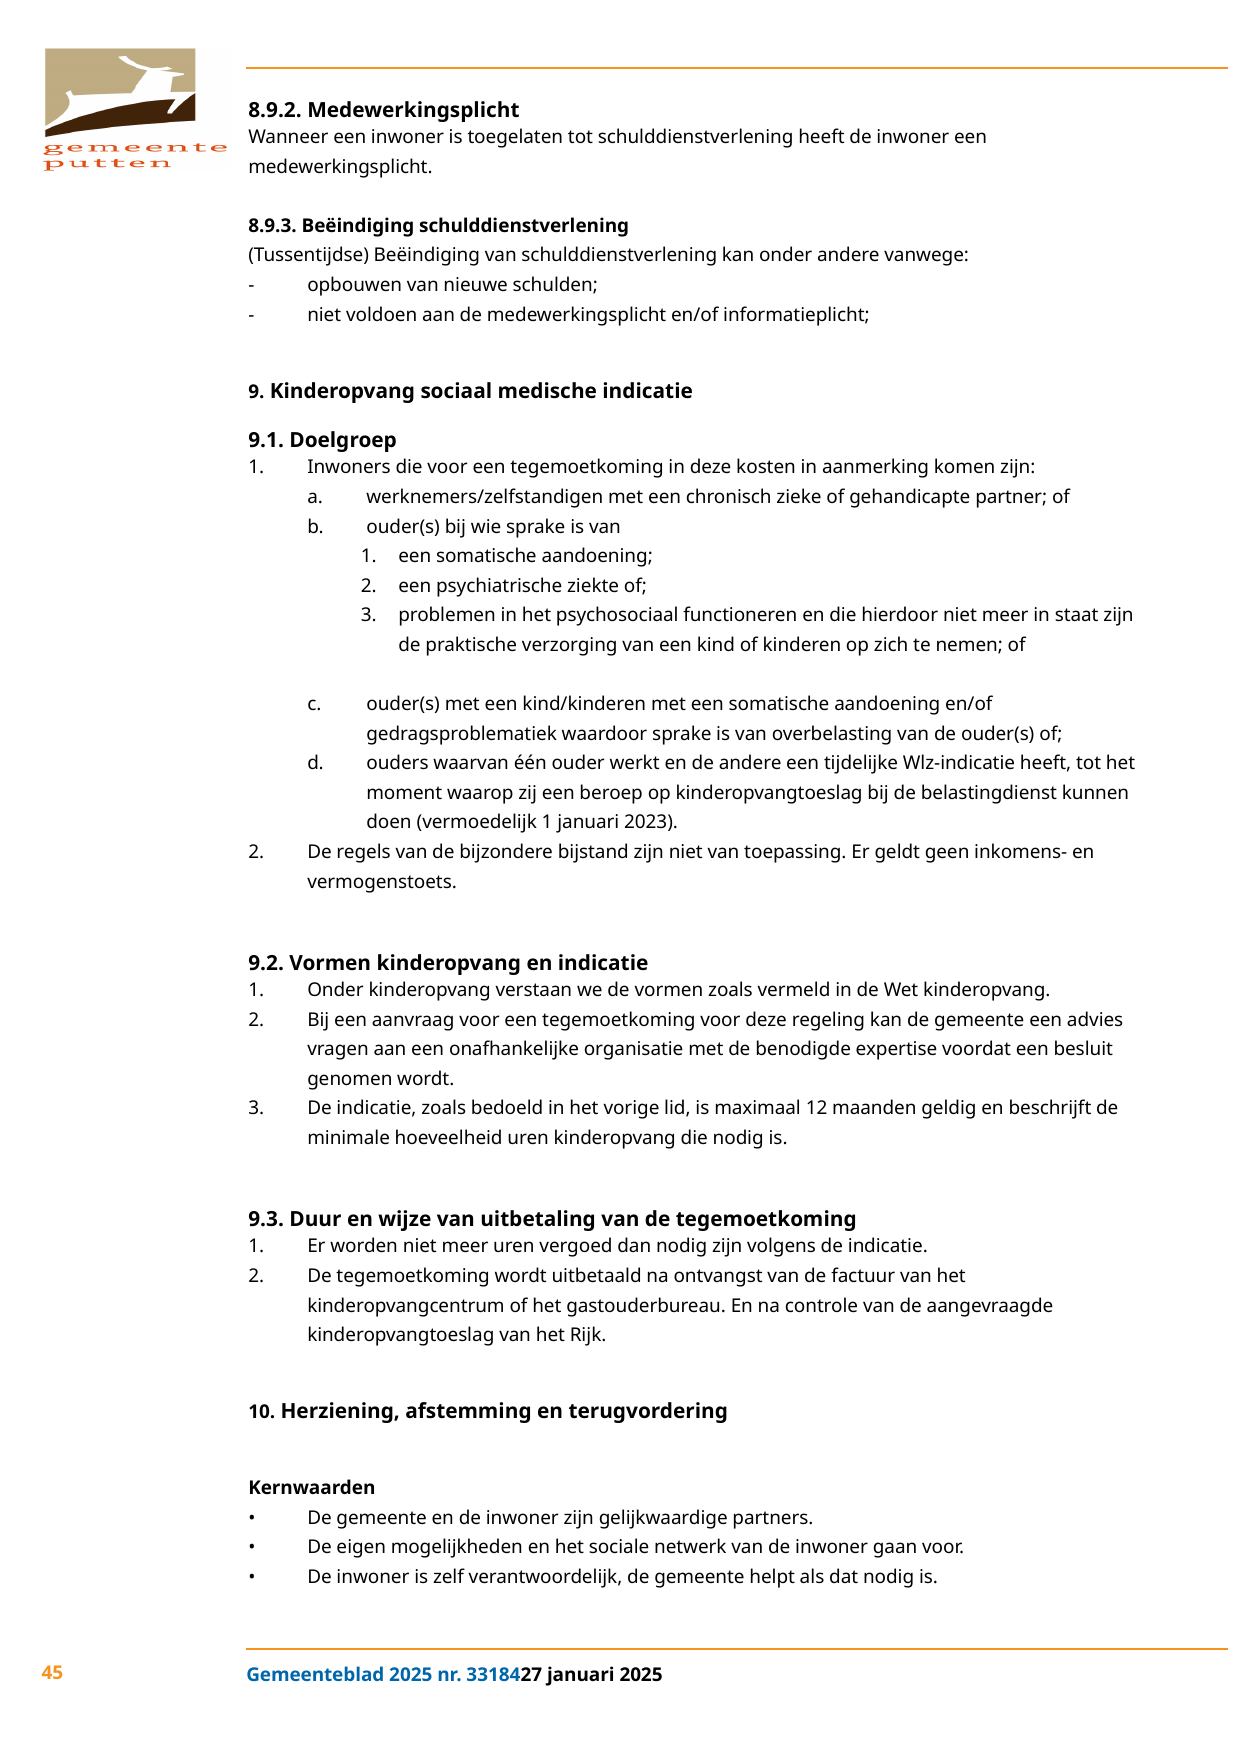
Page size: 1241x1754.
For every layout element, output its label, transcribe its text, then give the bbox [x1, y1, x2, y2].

list werknemers/zelfstandigen met een chronisch zieke of gehandicapte partner; of [307, 483, 1152, 509]
list problemen in het psychosociaal functioneren en die hierdoor niet meer in staat zijn de praktische verzorging van een kind of kinderen op zich te nemen; of [361, 602, 1152, 657]
text 9.3. Duur en wijze van uitbetaling van de tegemoetkoming [248, 1204, 1152, 1233]
text 9. Kinderopvang sociaal medische indicatie [248, 376, 1152, 404]
text 8.9.2. Medewerkingsplicht [248, 95, 1152, 123]
list opbouwen van nieuwe schulden; [248, 271, 1152, 297]
list Bij een aanvraag voor een tegemoetkoming voor deze regeling kan de gemeente een advies vragen aan een onafhankelijke organisatie met de benodigde expertise voordat een besluit genomen wordt. [248, 1006, 1152, 1091]
picture [41, 47, 231, 172]
text Wanneer een inwoner is toegelaten tot schulddienstverlening heeft de inwoner een medewerkingsplicht. [248, 123, 1152, 178]
list De eigen mogelijkheden en het sociale netwerk van de inwoner gaan voor. [248, 1533, 1152, 1559]
text 10. Herziening, afstemming en terugvordering [248, 1397, 1152, 1425]
list Inwoners die voor een tegemoetkoming in deze kosten in aanmerking komen zijn: [248, 454, 1152, 479]
text 9.2. Vormen kinderopvang en indicatie [248, 948, 1152, 976]
text (Tussentijdse) Beëindiging van schulddienstverlening kan onder andere vanwege: [248, 242, 1152, 267]
list ouder(s) met een kind/kinderen met een somatische aandoening en/of gedragsproblematiek waardoor sprake is van overbelasting van de ouder(s) of; [307, 690, 1152, 746]
list De tegemoetkoming wordt uitbetaald na ontvangst van de factuur van het kinderopvangcentrum of het gastouderbureau. En na controle van de aangevraagde kinderopvangtoeslag van het Rijk. [248, 1262, 1152, 1347]
list ouders waarvan één ouder werkt en de andere een tijdelijke Wlz-indicatie heeft, tot het moment waarop zij een beroep op kinderopvangtoeslag bij de belastingdienst kunnen doen (vermoedelijk 1 januari 2023). [307, 749, 1152, 834]
text 8.9.3. Beëindiging schulddienstverlening [248, 212, 1152, 238]
list een somatische aandoening; [361, 542, 1152, 568]
list een psychiatrische ziekte of; [361, 572, 1152, 598]
text Kernwaarden [248, 1474, 1152, 1500]
list niet voldoen aan de medewerkingsplicht en/of informatieplicht; [248, 301, 1152, 326]
list Er worden niet meer uren vergoed dan nodig zijn volgens de indicatie. [248, 1233, 1152, 1258]
list De gemeente en de inwoner zijn gelijkwaardige partners. [248, 1504, 1152, 1529]
list De inwoner is zelf verantwoordelijk, de gemeente helpt als dat nodig is. [248, 1563, 1152, 1589]
list ouder(s) bij wie sprake is van [307, 513, 1152, 538]
list Onder kinderopvang verstaan we de vormen zoals vermeld in de Wet kinderopvang. [248, 976, 1152, 1002]
list De regels van de bijzondere bijstand zijn niet van toepassing. Er geldt geen inkomens- en vermogenstoets. [248, 838, 1152, 893]
text 9.1. Doelgroep [248, 425, 1152, 454]
list De indicatie, zoals bedoeld in het vorige lid, is maximaal 12 maanden geldig en beschrijft de minimale hoeveelheid uren kinderopvang die nodig is. [248, 1094, 1152, 1150]
